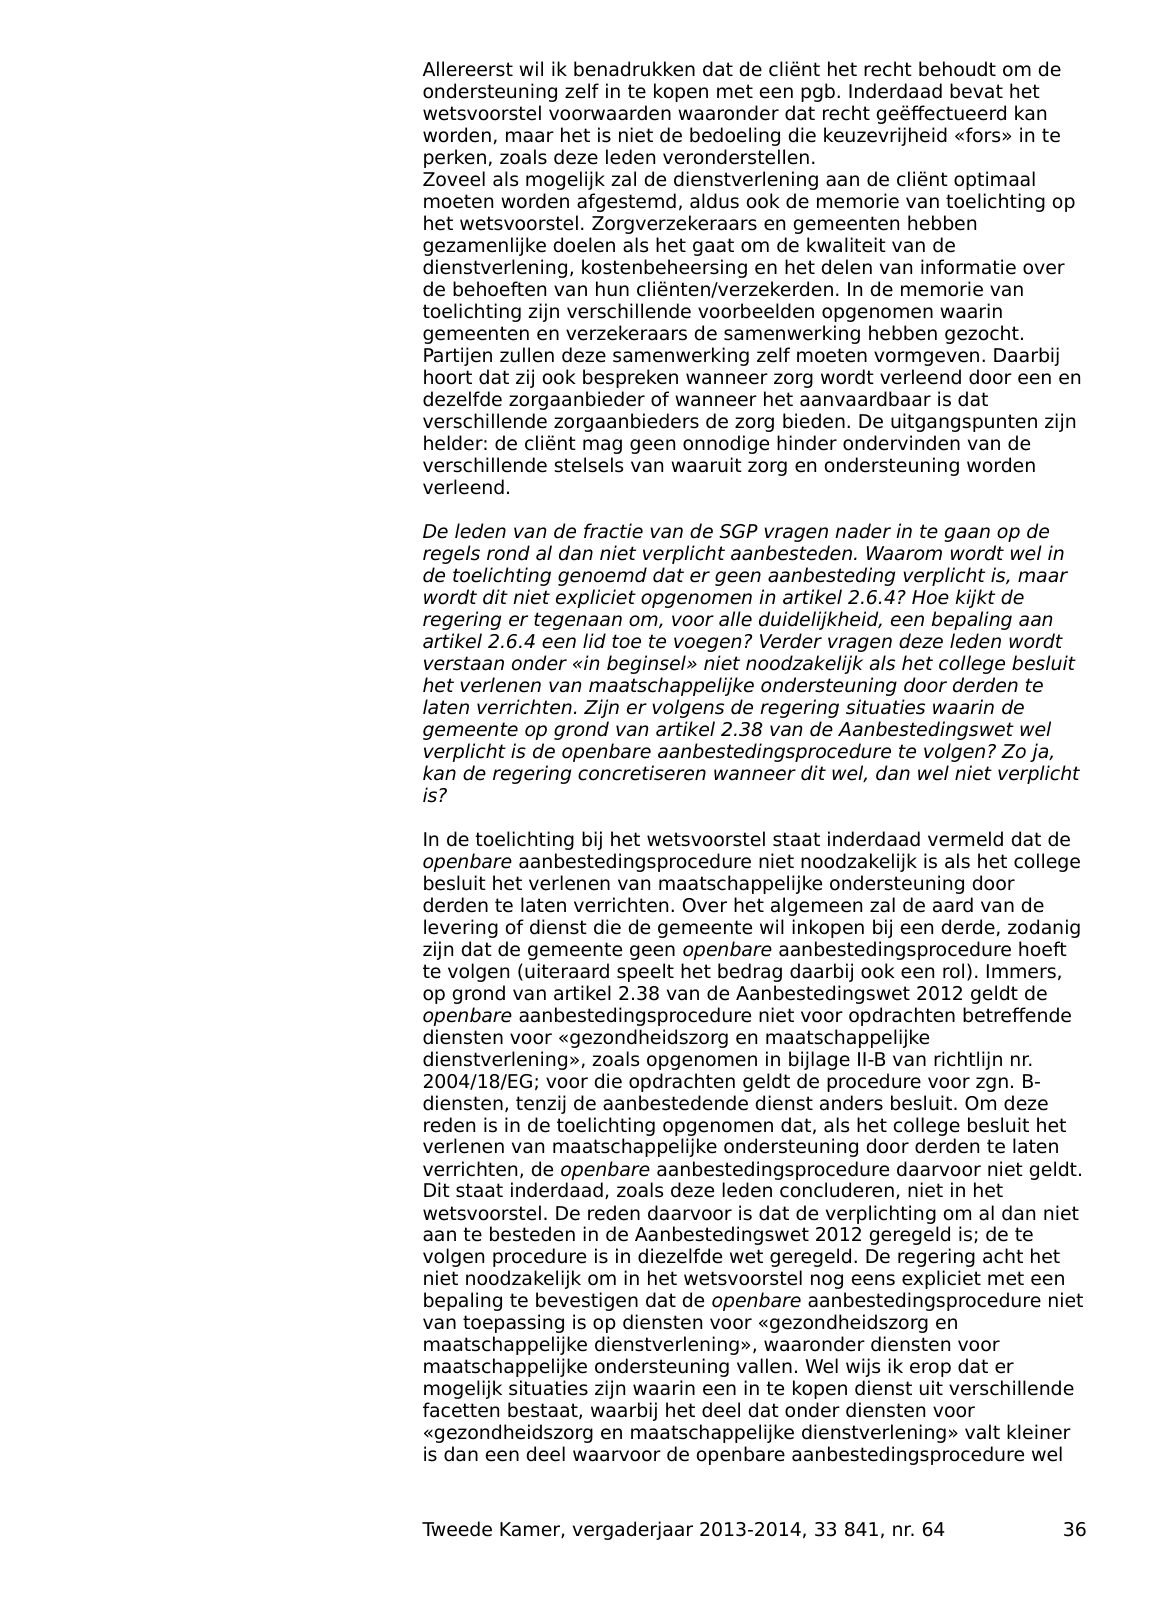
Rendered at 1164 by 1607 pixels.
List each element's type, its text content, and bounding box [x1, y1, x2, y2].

text De leden van de fractie van de SGP vragen nader in te gaan op de regels rond al dan niet verplicht aanbesteden. Waarom wordt wel in de toelichting genoemd dat er geen aanbesteding verplicht is, maar wordt dit niet expliciet opgenomen in artikel 2.6.4? Hoe kijkt de regering er tegenaan om, voor alle duidelijkheid, een bepaling aan artikel 2.6.4 een lid toe te voegen? Verder vragen deze leden wordt verstaan onder «in beginsel» niet noodzakelijk als het college besluit het verlenen van maatschappelijke ondersteuning door derden te laten verrichten. Zijn er volgens de regering situaties waarin de gemeente op grond van artikel 2.38 van de Aanbestedingswet wel verplicht is de openbare aanbestedingsprocedure te volgen? Zo ja, kan de regering concretiseren wanneer dit wel, dan wel niet verplicht is? [422, 521, 1087, 807]
text In de toelichting bij het wetsvoorstel staat inderdaad vermeld dat de openbare aanbestedingsprocedure niet noodzakelijk is als het college besluit het verlenen van maatschappelijke ondersteuning door derden te laten verrichten. Over het algemeen zal de aard van de levering of dienst die de gemeente wil inkopen bij een derde, zodanig zijn dat de gemeente geen openbare aanbestedingsprocedure hoeft te volgen (uiteraard speelt het bedrag daarbij ook een rol). Immers, op grond van artikel 2.38 van de Aanbestedingswet 2012 geldt de openbare aanbestedingsprocedure niet voor opdrachten betreffende diensten voor «gezondheidszorg en maatschappelijke dienstverlening», zoals opgenomen in bijlage II-B van richtlijn nr. 2004/18/EG; voor die opdrachten geldt de procedure voor zgn. B-diensten, tenzij de aanbestedende dienst anders besluit. Om deze reden is in de toelichting opgenomen dat, als het college besluit het verlenen van maatschappelijke ondersteuning door derden te laten verrichten, de openbare aanbestedingsprocedure daarvoor niet geldt. Dit staat inderdaad, zoals deze leden concluderen, niet in het wetsvoorstel. De reden daarvoor is dat de verplichting om al dan niet aan te besteden in de Aanbestedingswet 2012 geregeld is; de te volgen procedure is in diezelfde wet geregeld. De regering acht het niet noodzakelijk om in het wetsvoorstel nog eens expliciet met een bepaling te bevestigen dat de openbare aanbestedingsprocedure niet van toepassing is op diensten voor «gezondheidszorg en maatschappelijke dienstverlening», waaronder diensten voor maatschappelijke ondersteuning vallen. Wel wijs ik erop dat er mogelijk situaties zijn waarin een in te kopen dienst uit verschillende facetten bestaat, waarbij het deel dat onder diensten voor «gezondheidszorg en maatschappelijke dienstverlening» valt kleiner is dan een deel waarvoor de openbare aanbestedingsprocedure wel [422, 829, 1087, 1466]
text Zoveel als mogelijk zal de dienstverlening aan de cliënt optimaal moeten worden afgestemd, aldus ook de memorie van toelichting op het wetsvoorstel. Zorgverzekeraars en gemeenten hebben gezamenlijke doelen als het gaat om de kwaliteit van de dienstverlening, kostenbeheersing en het delen van informatie over de behoeften van hun cliënten/verzekerden. In de memorie van toelichting zijn verschillende voorbeelden opgenomen waarin gemeenten en verzekeraars de samenwerking hebben gezocht. Partijen zullen deze samenwerking zelf moeten vormgeven. Daarbij hoort dat zij ook bespreken wanneer zorg wordt verleend door een en dezelfde zorgaanbieder of wanneer het aanvaardbaar is dat verschillende zorgaanbieders de zorg bieden. De uitgangspunten zijn helder: de cliënt mag geen onnodige hinder ondervinden van de verschillende stelsels van waaruit zorg en ondersteuning worden verleend. [422, 169, 1087, 499]
text Allereerst wil ik benadrukken dat de cliënt het recht behoudt om de ondersteuning zelf in te kopen met een pgb. Inderdaad bevat het wetsvoorstel voorwaarden waaronder dat recht geëffectueerd kan worden, maar het is niet de bedoeling die keuzevrijheid «fors» in te perken, zoals deze leden veronderstellen. [422, 59, 1087, 169]
